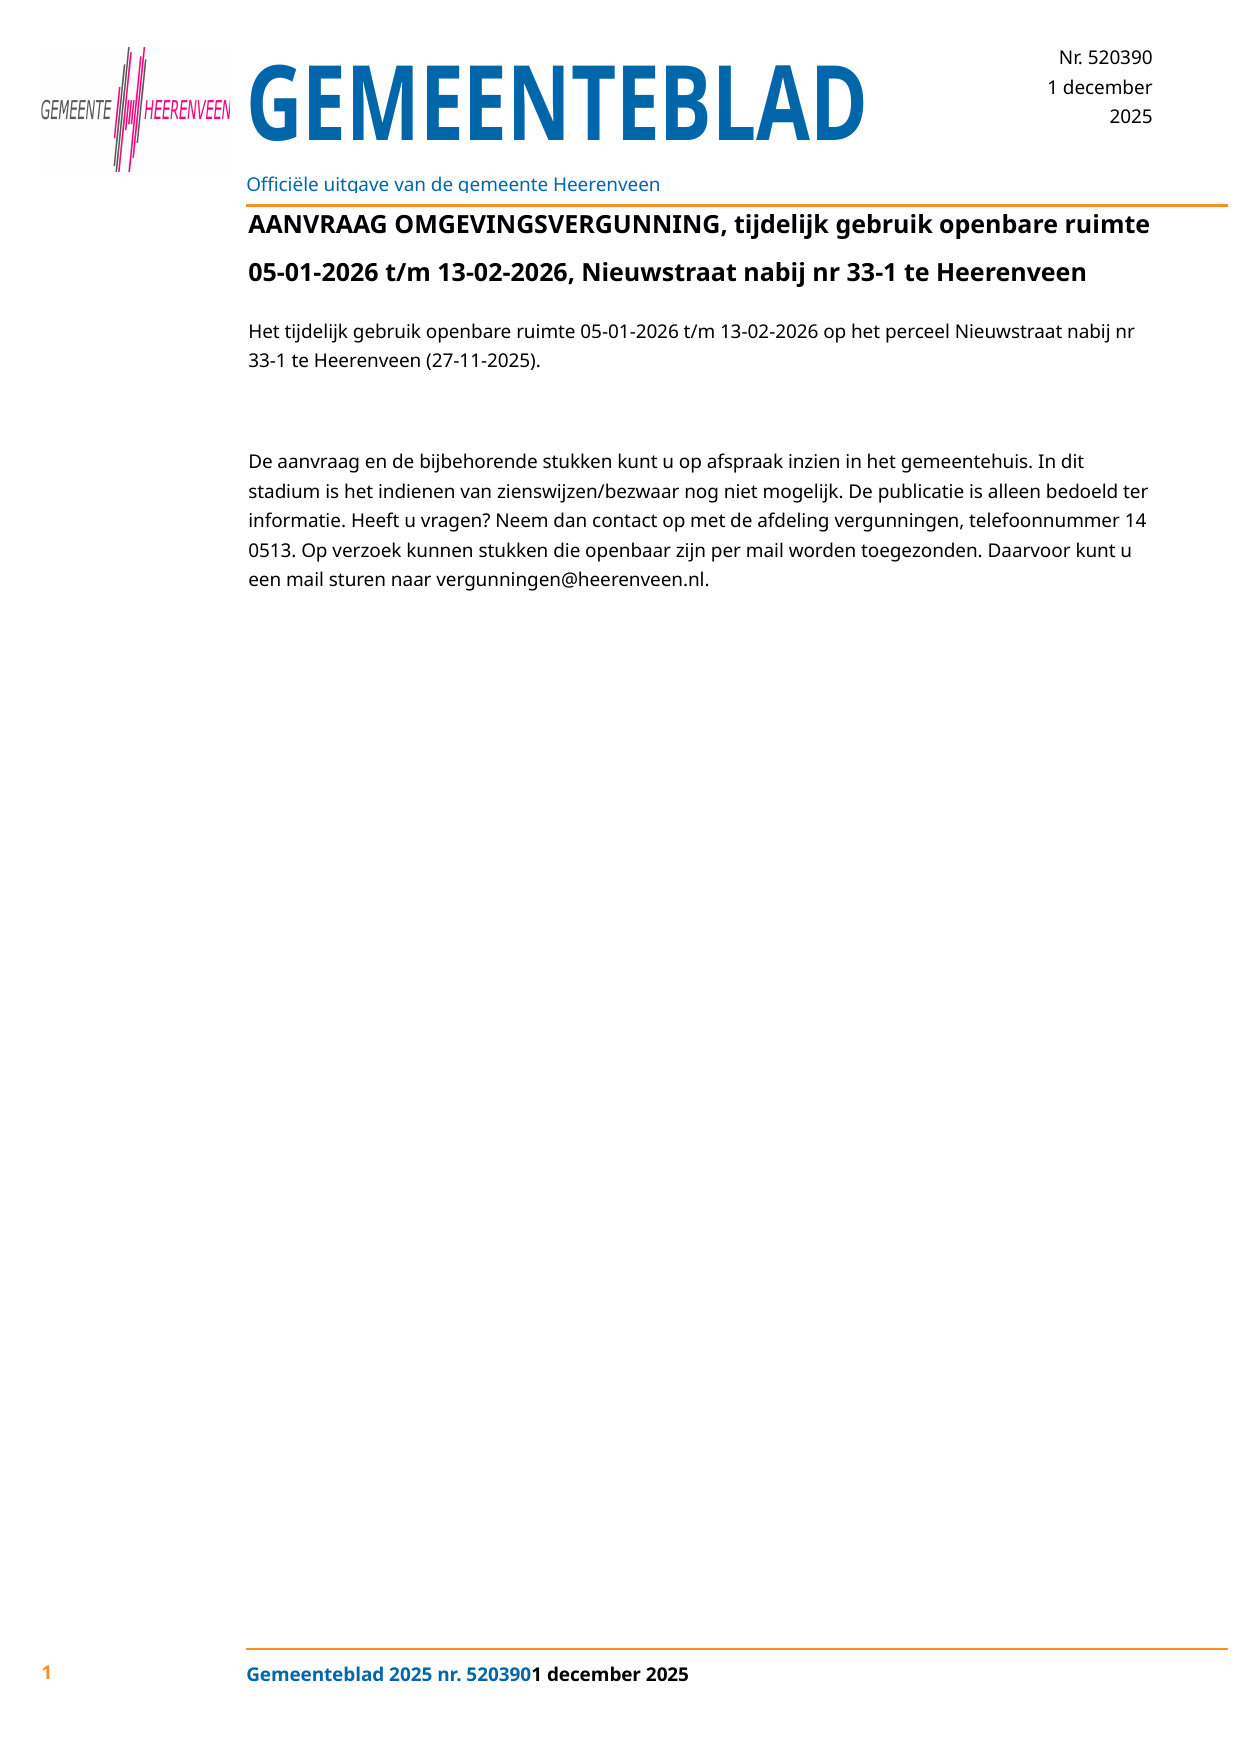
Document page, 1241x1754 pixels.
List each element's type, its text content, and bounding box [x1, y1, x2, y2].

picture [41, 47, 231, 172]
text Het tijdelijk gebruik openbare ruimte 05-01-2026 t/m 13-02-2026 op het perceel Nieuwstraat nabij nr 33-1 te Heerenveen (27-11-2025). [248, 318, 1152, 373]
text AANVRAAG OMGEVINGSVERGUNNING, tijdelijk gebruik openbare ruimte 05-01-2026 t/m 13-02-2026, Nieuwstraat nabij nr 33-1 te Heerenveen [248, 207, 1152, 288]
text De aanvraag en de bijbehorende stukken kunt u op afspraak inzien in het gemeentehuis. In dit stadium is het indienen van zienswijzen/bezwaar nog niet mogelijk. De publicatie is alleen bedoeld ter informatie. Heeft u vragen? Neem dan contact op met de afdeling vergunningen, telefoonnummer 14 0513. Op verzoek kunnen stukken die openbaar zijn per mail worden toegezonden. Daarvoor kunt u een mail sturen naar vergunningen@heerenveen.nl. [248, 448, 1152, 592]
